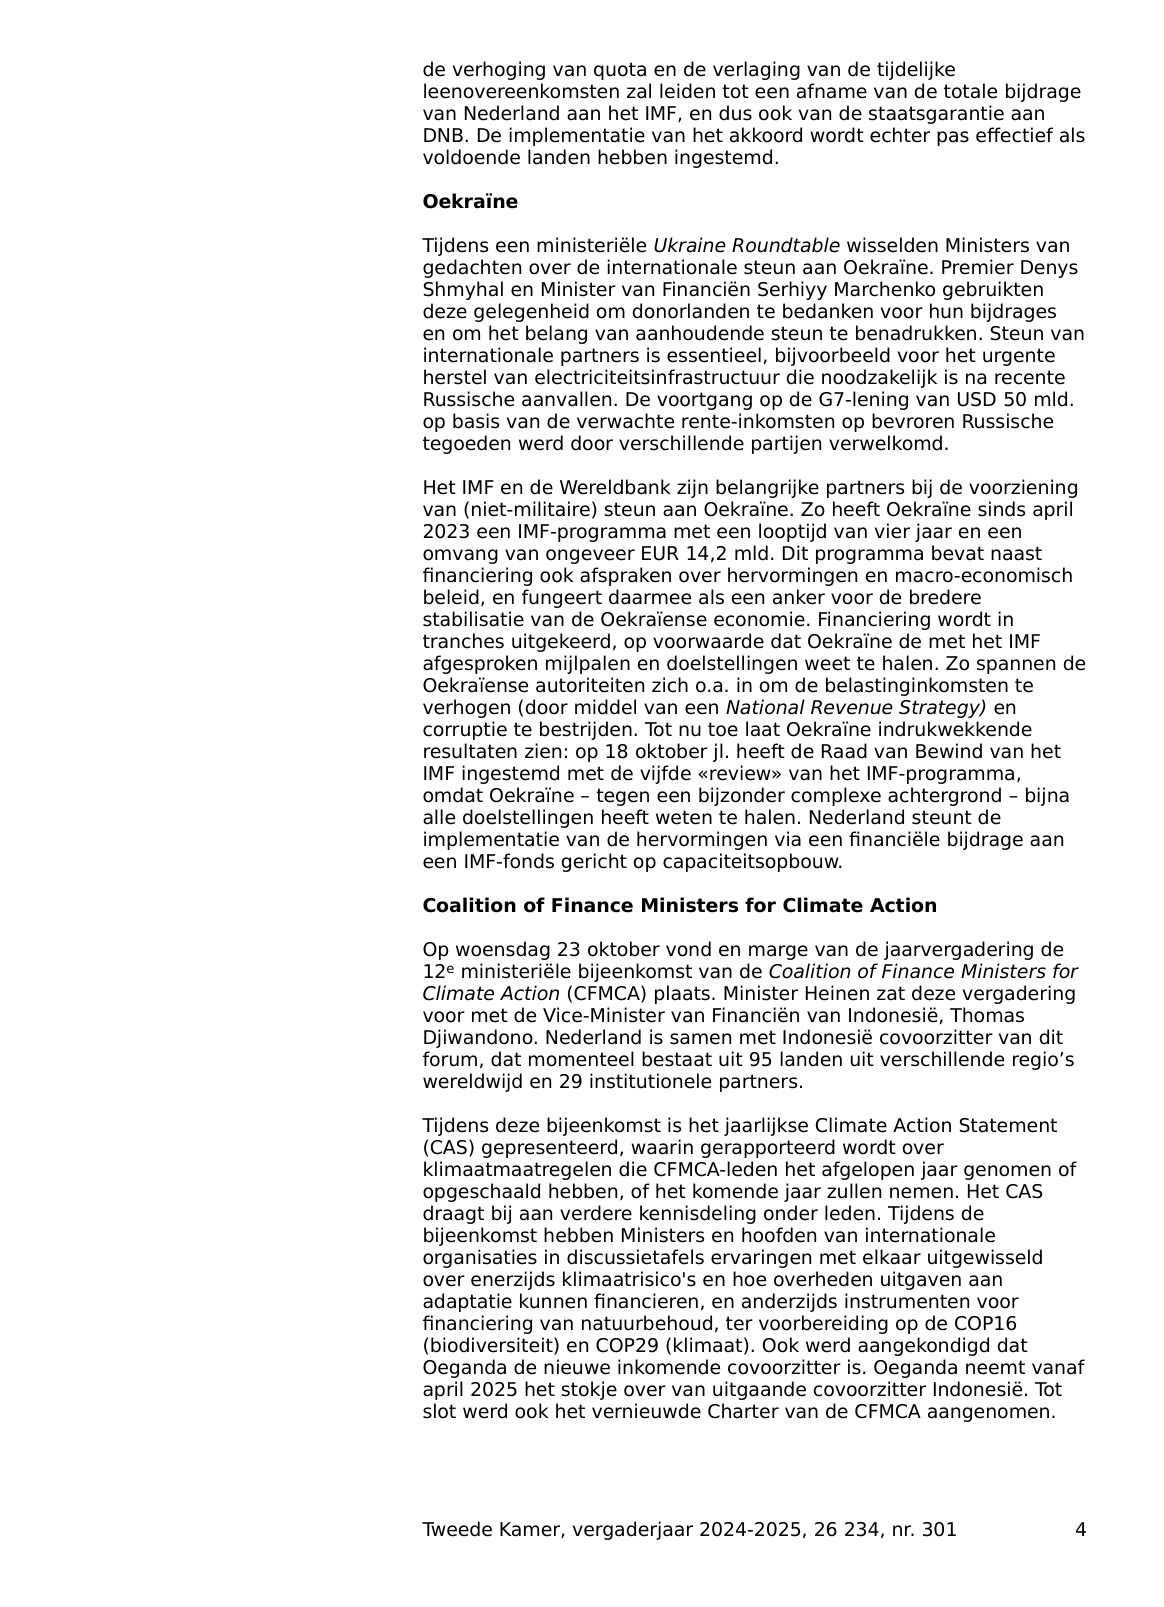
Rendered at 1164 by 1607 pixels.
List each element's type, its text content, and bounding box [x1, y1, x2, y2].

text Op woensdag 23 oktober vond en marge van de jaarvergadering de 12e ministeriële bijeenkomst van de Coalition of Finance Ministers for Climate Action (CFMCA) plaats. Minister Heinen zat deze vergadering voor met de Vice-Minister van Financiën van Indonesië, Thomas Djiwandono. Nederland is samen met Indonesië covoorzitter van dit forum, dat momenteel bestaat uit 95 landen uit verschillende regio’s wereldwijd en 29 institutionele partners. [422, 939, 1087, 1093]
text Tijdens een ministeriële Ukraine Roundtable wisselden Ministers van gedachten over de internationale steun aan Oekraïne. Premier Denys Shmyhal en Minister van Financiën Serhiyy Marchenko gebruikten deze gelegenheid om donorlanden te bedanken voor hun bijdrages en om het belang van aanhoudende steun te benadrukken. Steun van internationale partners is essentieel, bijvoorbeeld voor het urgente herstel van electriciteitsinfrastructuur die noodzakelijk is na recente Russische aanvallen. De voortgang op de G7-lening van USD 50 mld. op basis van de verwachte rente-inkomsten op bevroren Russische tegoeden werd door verschillende partijen verwelkomd. [422, 235, 1087, 455]
text Het IMF en de Wereldbank zijn belangrijke partners bij de voorziening van (niet-militaire) steun aan Oekraïne. Zo heeft Oekraïne sinds april 2023 een IMF-programma met een looptijd van vier jaar en een omvang van ongeveer EUR 14,2 mld. Dit programma bevat naast financiering ook afspraken over hervormingen en macro-economisch beleid, en fungeert daarmee als een anker voor de bredere stabilisatie van de Oekraïense economie. Financiering wordt in tranches uitgekeerd, op voorwaarde dat Oekraïne de met het IMF afgesproken mijlpalen en doelstellingen weet te halen. Zo spannen de Oekraïense autoriteiten zich o.a. in om de belastinginkomsten te verhogen (door middel van een National Revenue Strategy) en corruptie te bestrijden. Tot nu toe laat Oekraïne indrukwekkende resultaten zien: op 18 oktober jl. heeft de Raad van Bewind van het IMF ingestemd met de vijfde «review» van het IMF-programma, omdat Oekraïne – tegen een bijzonder complexe achtergrond – bijna alle doelstellingen heeft weten te halen. Nederland steunt de implementatie van de hervormingen via een financiële bijdrage aan een IMF-fonds gericht op capaciteitsopbouw. [422, 477, 1087, 873]
text de verhoging van quota en de verlaging van de tijdelijke leenovereenkomsten zal leiden tot een afname van de totale bijdrage van Nederland aan het IMF, en dus ook van de staatsgarantie aan DNB. De implementatie van het akkoord wordt echter pas effectief als voldoende landen hebben ingestemd. [422, 59, 1087, 169]
subtitle Oekraïne [422, 191, 1087, 213]
text Tijdens deze bijeenkomst is het jaarlijkse Climate Action Statement (CAS) gepresenteerd, waarin gerapporteerd wordt over klimaatmaatregelen die CFMCA-leden het afgelopen jaar genomen of opgeschaald hebben, of het komende jaar zullen nemen. Het CAS draagt bij aan verdere kennisdeling onder leden. Tijdens de bijeenkomst hebben Ministers en hoofden van internationale organisaties in discussietafels ervaringen met elkaar uitgewisseld over enerzijds klimaatrisico's en hoe overheden uitgaven aan adaptatie kunnen financieren, en anderzijds instrumenten voor financiering van natuurbehoud, ter voorbereiding op de COP16 (biodiversiteit) en COP29 (klimaat). Ook werd aangekondigd dat Oeganda de nieuwe inkomende covoorzitter is. Oeganda neemt vanaf april 2025 het stokje over van uitgaande covoorzitter Indonesië. Tot slot werd ook het vernieuwde Charter van de CFMCA aangenomen. [422, 1115, 1087, 1423]
subtitle Coalition of Finance Ministers for Climate Action [422, 895, 1087, 917]
